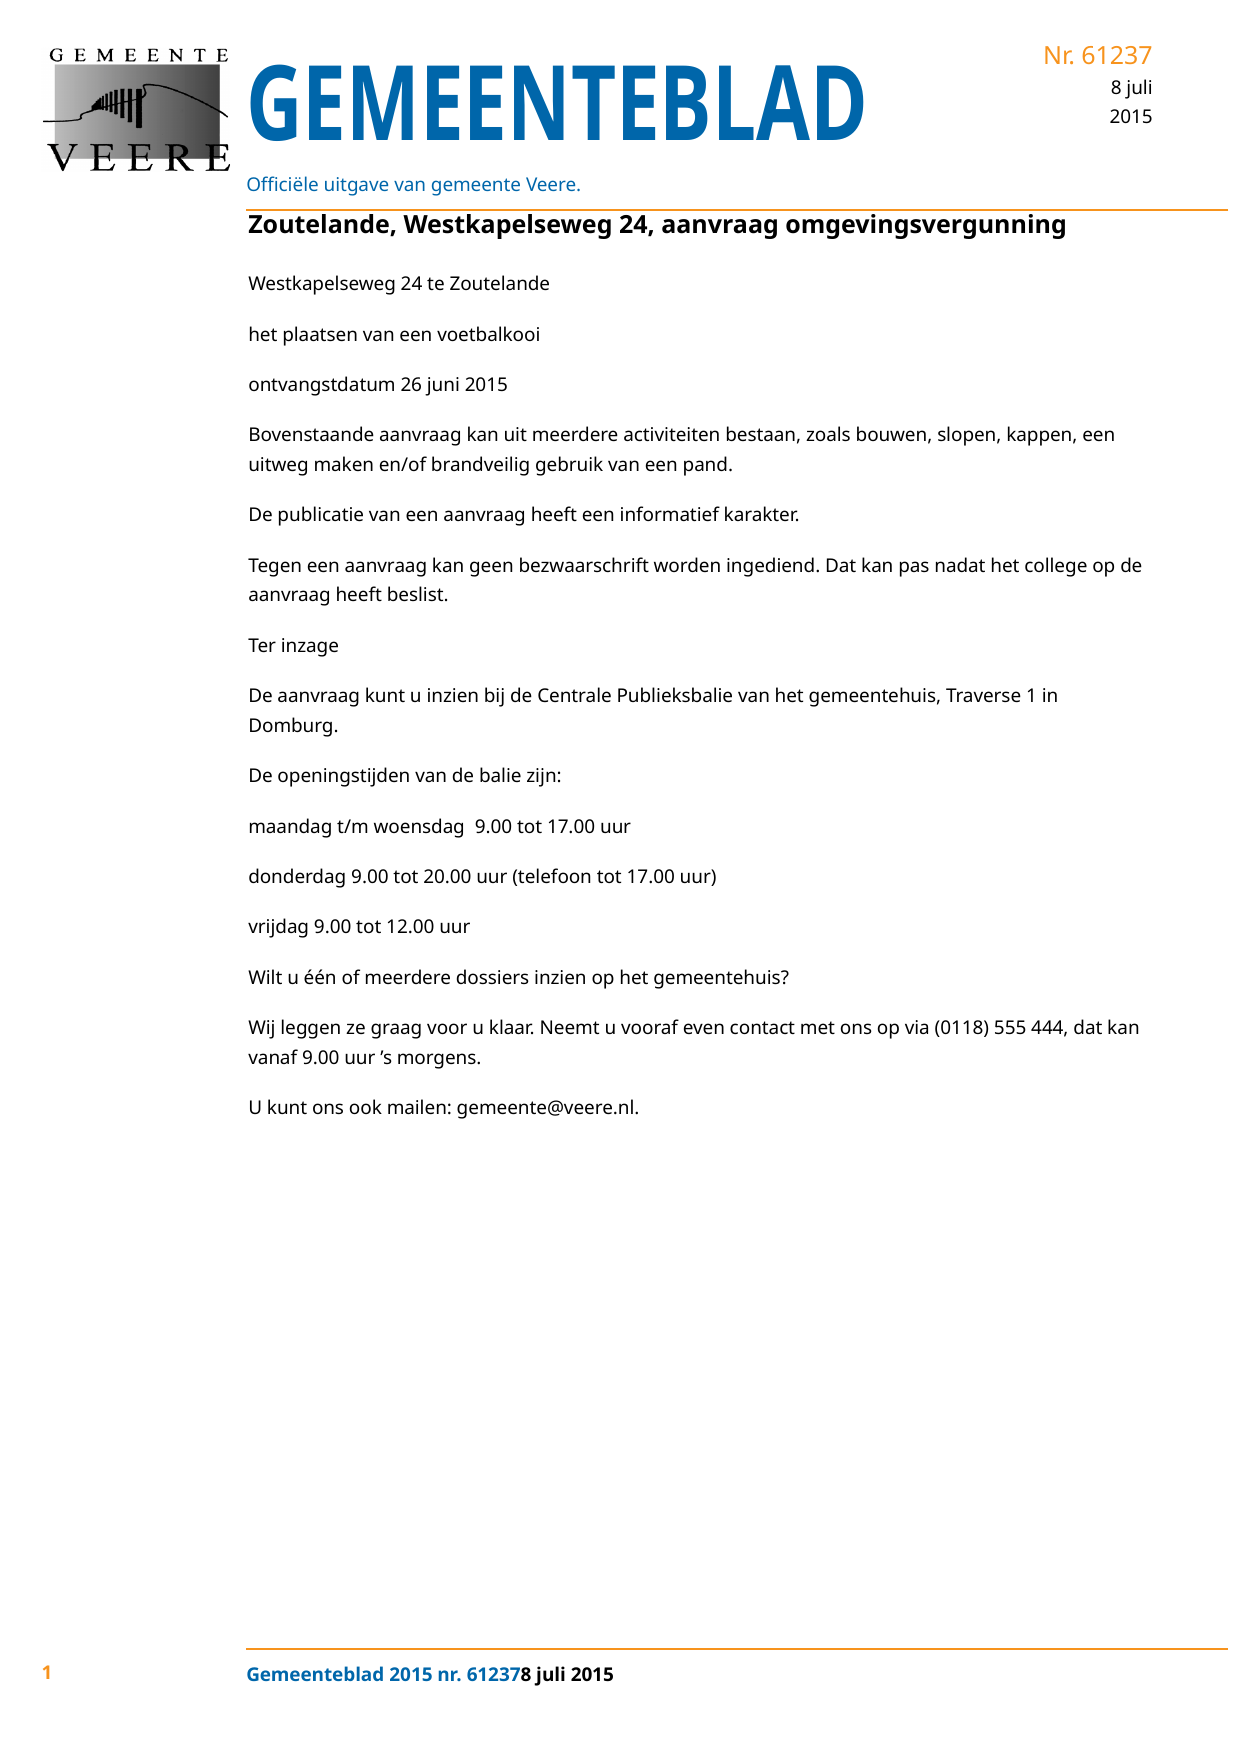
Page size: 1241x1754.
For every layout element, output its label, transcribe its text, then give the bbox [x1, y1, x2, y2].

text De aanvraag kunt u inzien bij de Centrale Publieksbalie van het gemeentehuis, Traverse 1 in Domburg. [248, 682, 1152, 738]
picture [41, 47, 231, 172]
text vrijdag 9.00 tot 12.00 uur [248, 914, 1152, 939]
text De openingstijden van de balie zijn: [248, 762, 1152, 788]
text Ter inzage [248, 632, 1152, 658]
text U kunt ons ook mailen: gemeente@veere.nl. [248, 1094, 1152, 1120]
text donderdag 9.00 tot 20.00 uur (telefoon tot 17.00 uur) [248, 863, 1152, 889]
text Westkapelseweg 24 te Zoutelande [248, 270, 1152, 296]
text De publicatie van een aanvraag heeft een informatief karakter. [248, 502, 1152, 527]
text Zoutelande, Westkapelseweg 24, aanvraag omgevingsvergunning [248, 211, 1152, 241]
text ontvangstdatum 26 juni 2015 [248, 371, 1152, 397]
text Bovenstaande aanvraag kan uit meerdere activiteiten bestaan, zoals bouwen, slopen, kappen, een uitweg maken en/of brandveilig gebruik van een pand. [248, 422, 1152, 477]
text het plaatsen van een voetbalkooi [248, 321, 1152, 346]
text Wilt u één of meerdere dossiers inzien op het gemeentehuis? [248, 964, 1152, 990]
text Wij leggen ze graag voor u klaar. Neemt u vooraf even contact met ons op via (0118) 555 444, dat kan vanaf 9.00 uur ’s morgens. [248, 1014, 1152, 1070]
text Tegen een aanvraag kan geen bezwaarschrift worden ingediend. Dat kan pas nadat het college op de aanvraag heeft beslist. [248, 552, 1152, 607]
text maandag t/m woensdag 9.00 tot 17.00 uur [248, 813, 1152, 838]
